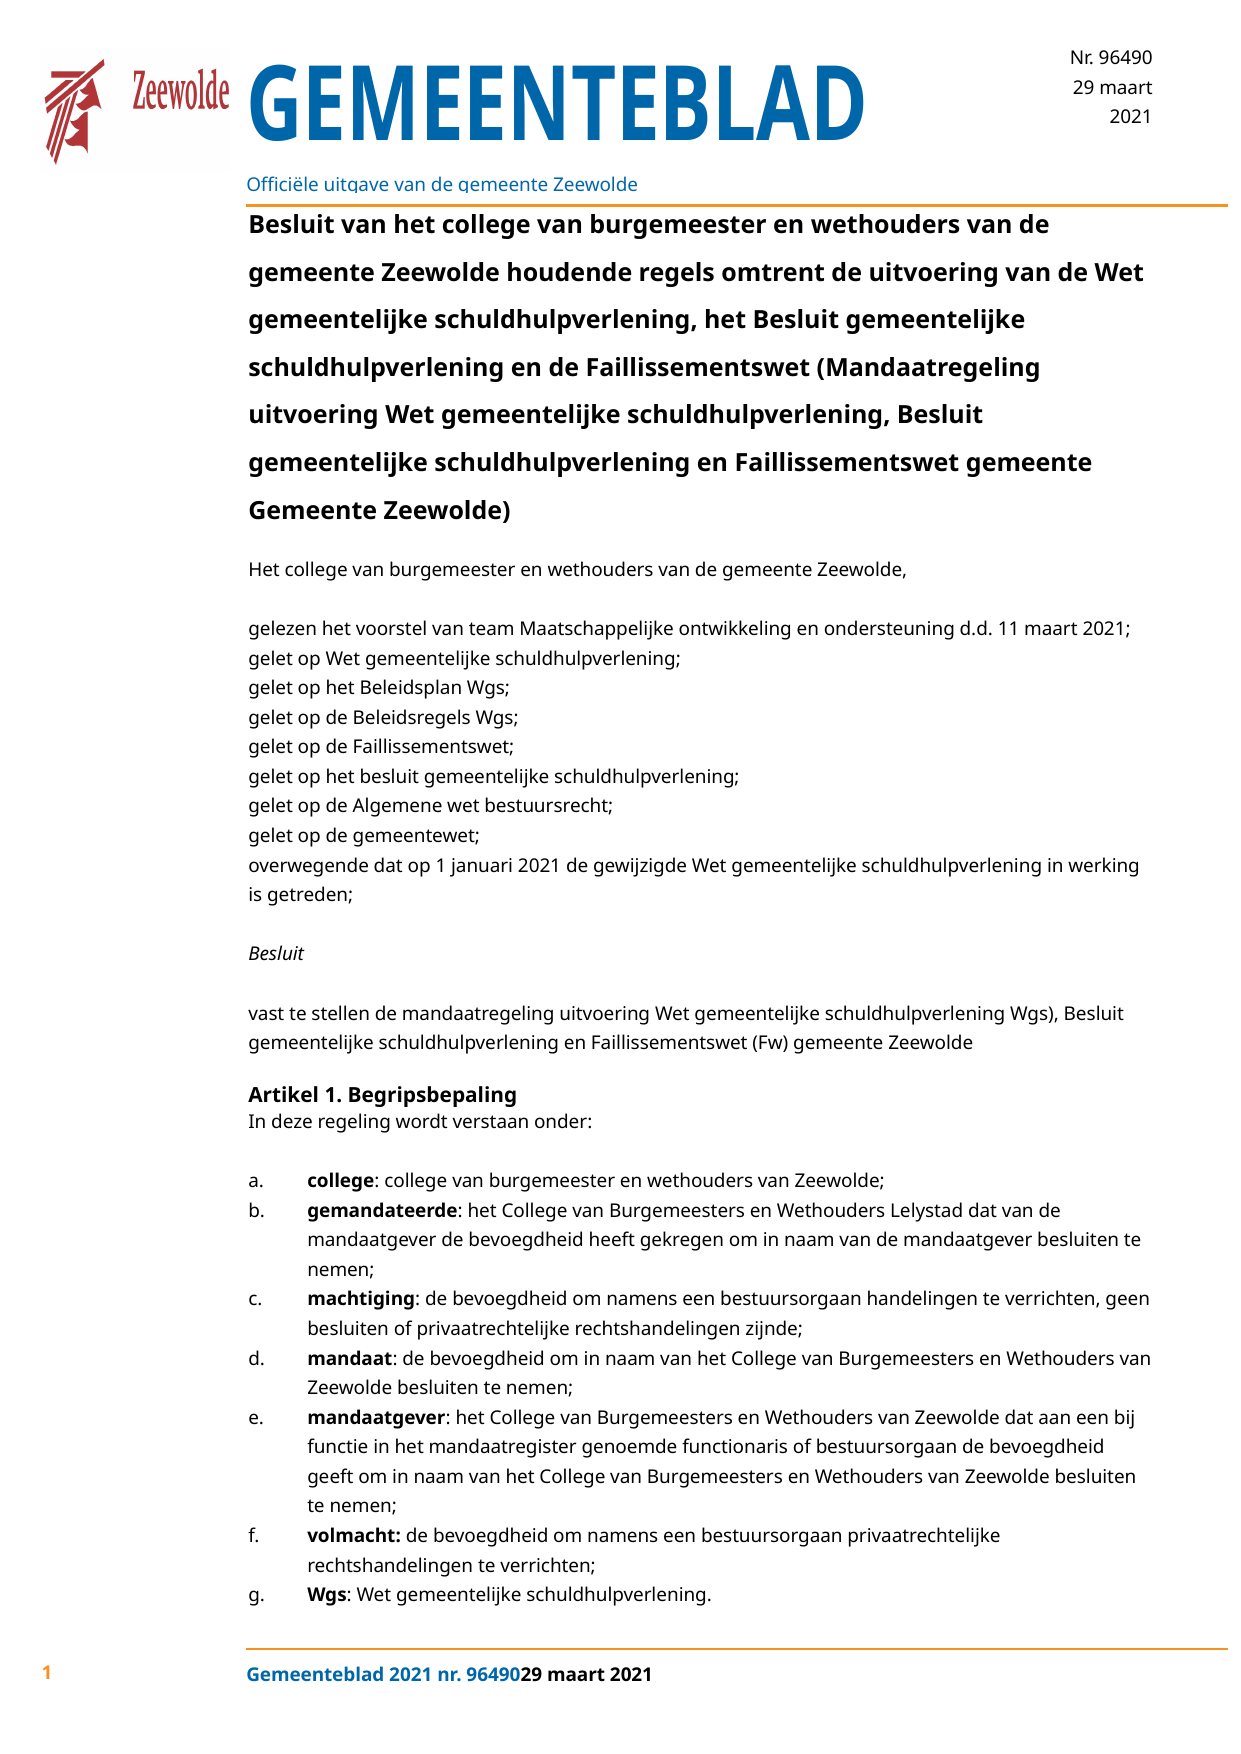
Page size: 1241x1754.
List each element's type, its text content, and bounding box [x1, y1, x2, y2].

picture [41, 47, 231, 172]
text overwegende dat op 1 januari 2021 de gewijzigde Wet gemeentelijke schuldhulpverlening in werking is getreden; [248, 852, 1152, 907]
text gelet op Wet gemeentelijke schuldhulpverlening; [248, 645, 1152, 670]
text gelet op het Beleidsplan Wgs; [248, 674, 1152, 700]
list Wgs: Wet gemeentelijke schuldhulpverlening. [248, 1581, 1152, 1607]
text gelet op de Algemene wet bestuursrecht; [248, 793, 1152, 818]
text Besluit van het college van burgemeester en wethouders van de gemeente Zeewolde houdende regels omtrent de uitvoering van de Wet gemeentelijke schuldhulpverlening, het Besluit gemeentelijke schuldhulpverlening en de Faillissementswet (Mandaatregeling uitvoering Wet gemeentelijke schuldhulpverlening, Besluit gemeentelijke schuldhulpverlening en Faillissementswet gemeente Gemeente Zeewolde) [248, 207, 1152, 526]
text Artikel 1. Begripsbepaling [248, 1080, 1152, 1108]
text Besluit [248, 941, 1152, 966]
text Het college van burgemeester en wethouders van de gemeente Zeewolde, [248, 556, 1152, 582]
list mandaatgever: het College van Burgemeesters en Wethouders van Zeewolde dat aan een bij functie in het mandaatregister genoemde functionaris of bestuursorgaan de bevoegdheid geeft om in naam van het College van Burgemeesters en Wethouders van Zeewolde besluiten te nemen; [248, 1404, 1152, 1518]
text gelet op de gemeentewet; [248, 822, 1152, 848]
text gelezen het voorstel van team Maatschappelijke ontwikkeling en ondersteuning d.d. 11 maart 2021; [248, 615, 1152, 641]
text gelet op de Beleidsregels Wgs; [248, 704, 1152, 729]
text In deze regeling wordt verstaan onder: [248, 1108, 1152, 1134]
list gemandateerde: het College van Burgemeesters en Wethouders Lelystad dat van de mandaatgever de bevoegdheid heeft gekregen om in naam van de mandaatgever besluiten te nemen; [248, 1197, 1152, 1282]
text gelet op de Faillissementswet; [248, 733, 1152, 759]
list volmacht: de bevoegdheid om namens een bestuursorgaan privaatrechtelijke rechtshandelingen te verrichten; [248, 1522, 1152, 1578]
text gelet op het besluit gemeentelijke schuldhulpverlening; [248, 763, 1152, 789]
text vast te stellen de mandaatregeling uitvoering Wet gemeentelijke schuldhulpverlening Wgs), Besluit gemeentelijke schuldhulpverlening en Faillissementswet (Fw) gemeente Zeewolde [248, 1000, 1152, 1055]
list college: college van burgemeester en wethouders van Zeewolde; [248, 1167, 1152, 1193]
list machtiging: de bevoegdheid om namens een bestuursorgaan handelingen te verrichten, geen besluiten of privaatrechtelijke rechtshandelingen zijnde; [248, 1286, 1152, 1341]
list mandaat: de bevoegdheid om in naam van het College van Burgemeesters en Wethouders van Zeewolde besluiten te nemen; [248, 1345, 1152, 1400]
